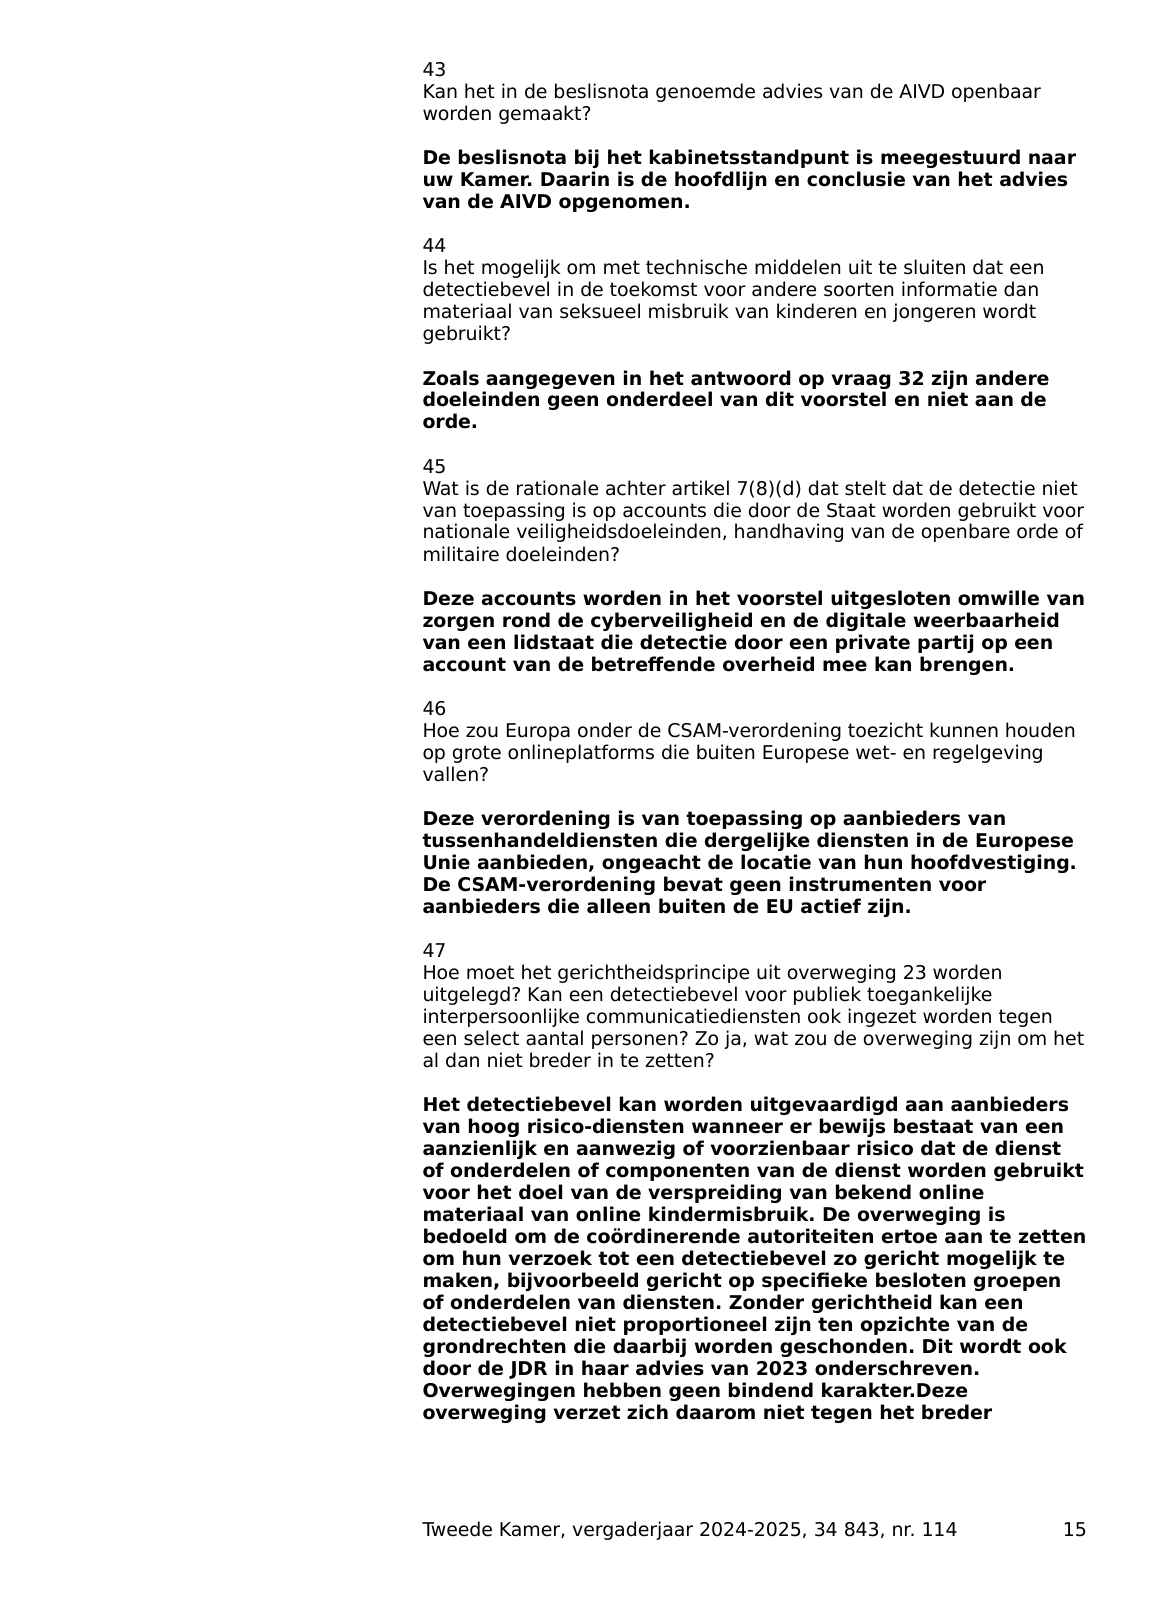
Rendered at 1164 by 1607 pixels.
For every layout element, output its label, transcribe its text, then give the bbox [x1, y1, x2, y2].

text De beslisnota bij het kabinetsstandpunt is meegestuurd naar uw Kamer. Daarin is de hoofdlijn en conclusie van het advies van de AIVD opgenomen. [422, 147, 1087, 213]
text Hoe moet het gerichtheidsprincipe uit overweging 23 worden uitgelegd? Kan een detectiebevel voor publiek toegankelijke interpersoonlijke communicatiediensten ook ingezet worden tegen een select aantal personen? Zo ja, wat zou de overweging zijn om het al dan niet breder in te zetten? [422, 962, 1087, 1072]
text 45 [422, 456, 1087, 477]
text Deze accounts worden in het voorstel uitgesloten omwille van zorgen rond de cyberveiligheid en de digitale weerbaarheid van een lidstaat die detectie door een private partij op een account van de betreffende overheid mee kan brengen. [422, 588, 1087, 676]
text Wat is de rationale achter artikel 7(8)(d) dat stelt dat de detectie niet van toepassing is op accounts die door de Staat worden gebruikt voor nationale veiligheidsdoeleinden, handhaving van de openbare orde of militaire doeleinden? [422, 477, 1087, 565]
text Zoals aangegeven in het antwoord op vraag 32 zijn andere doeleinden geen onderdeel van dit voorstel en niet aan de orde. [422, 367, 1087, 433]
text 46 [422, 698, 1087, 720]
text 43 [422, 59, 1087, 81]
text Hoe zou Europa onder de CSAM-verordening toezicht kunnen houden op grote onlineplatforms die buiten Europese wet- en regelgeving vallen? [422, 720, 1087, 786]
text 47 [422, 940, 1087, 962]
text Kan het in de beslisnota genoemde advies van de AIVD openbaar worden gemaakt? [422, 81, 1087, 125]
text Is het mogelijk om met technische middelen uit te sluiten dat een detectiebevel in de toekomst voor andere soorten informatie dan materiaal van seksueel misbruik van kinderen en jongeren wordt gebruikt? [422, 257, 1087, 345]
text Deze verordening is van toepassing op aanbieders van tussenhandeldiensten die dergelijke diensten in de Europese Unie aanbieden, ongeacht de locatie van hun hoofdvestiging. De CSAM-verordening bevat geen instrumenten voor aanbieders die alleen buiten de EU actief zijn. [422, 808, 1087, 918]
text Het detectiebevel kan worden uitgevaardigd aan aanbieders van hoog risico-diensten wanneer er bewijs bestaat van een aanzienlijk en aanwezig of voorzienbaar risico dat de dienst of onderdelen of componenten van de dienst worden gebruikt voor het doel van de verspreiding van bekend online materiaal van online kindermisbruik. De overweging is bedoeld om de coördinerende autoriteiten ertoe aan te zetten om hun verzoek tot een detectiebevel zo gericht mogelijk te maken, bijvoorbeeld gericht op specifieke besloten groepen of onderdelen van diensten. Zonder gerichtheid kan een detectiebevel niet proportioneel zijn ten opzichte van de grondrechten die daarbij worden geschonden. Dit wordt ook door de JDR in haar advies van 2023 onderschreven. Overwegingen hebben geen bindend karakter.Deze overweging verzet zich daarom niet tegen het breder [422, 1094, 1087, 1424]
text 44 [422, 235, 1087, 257]
